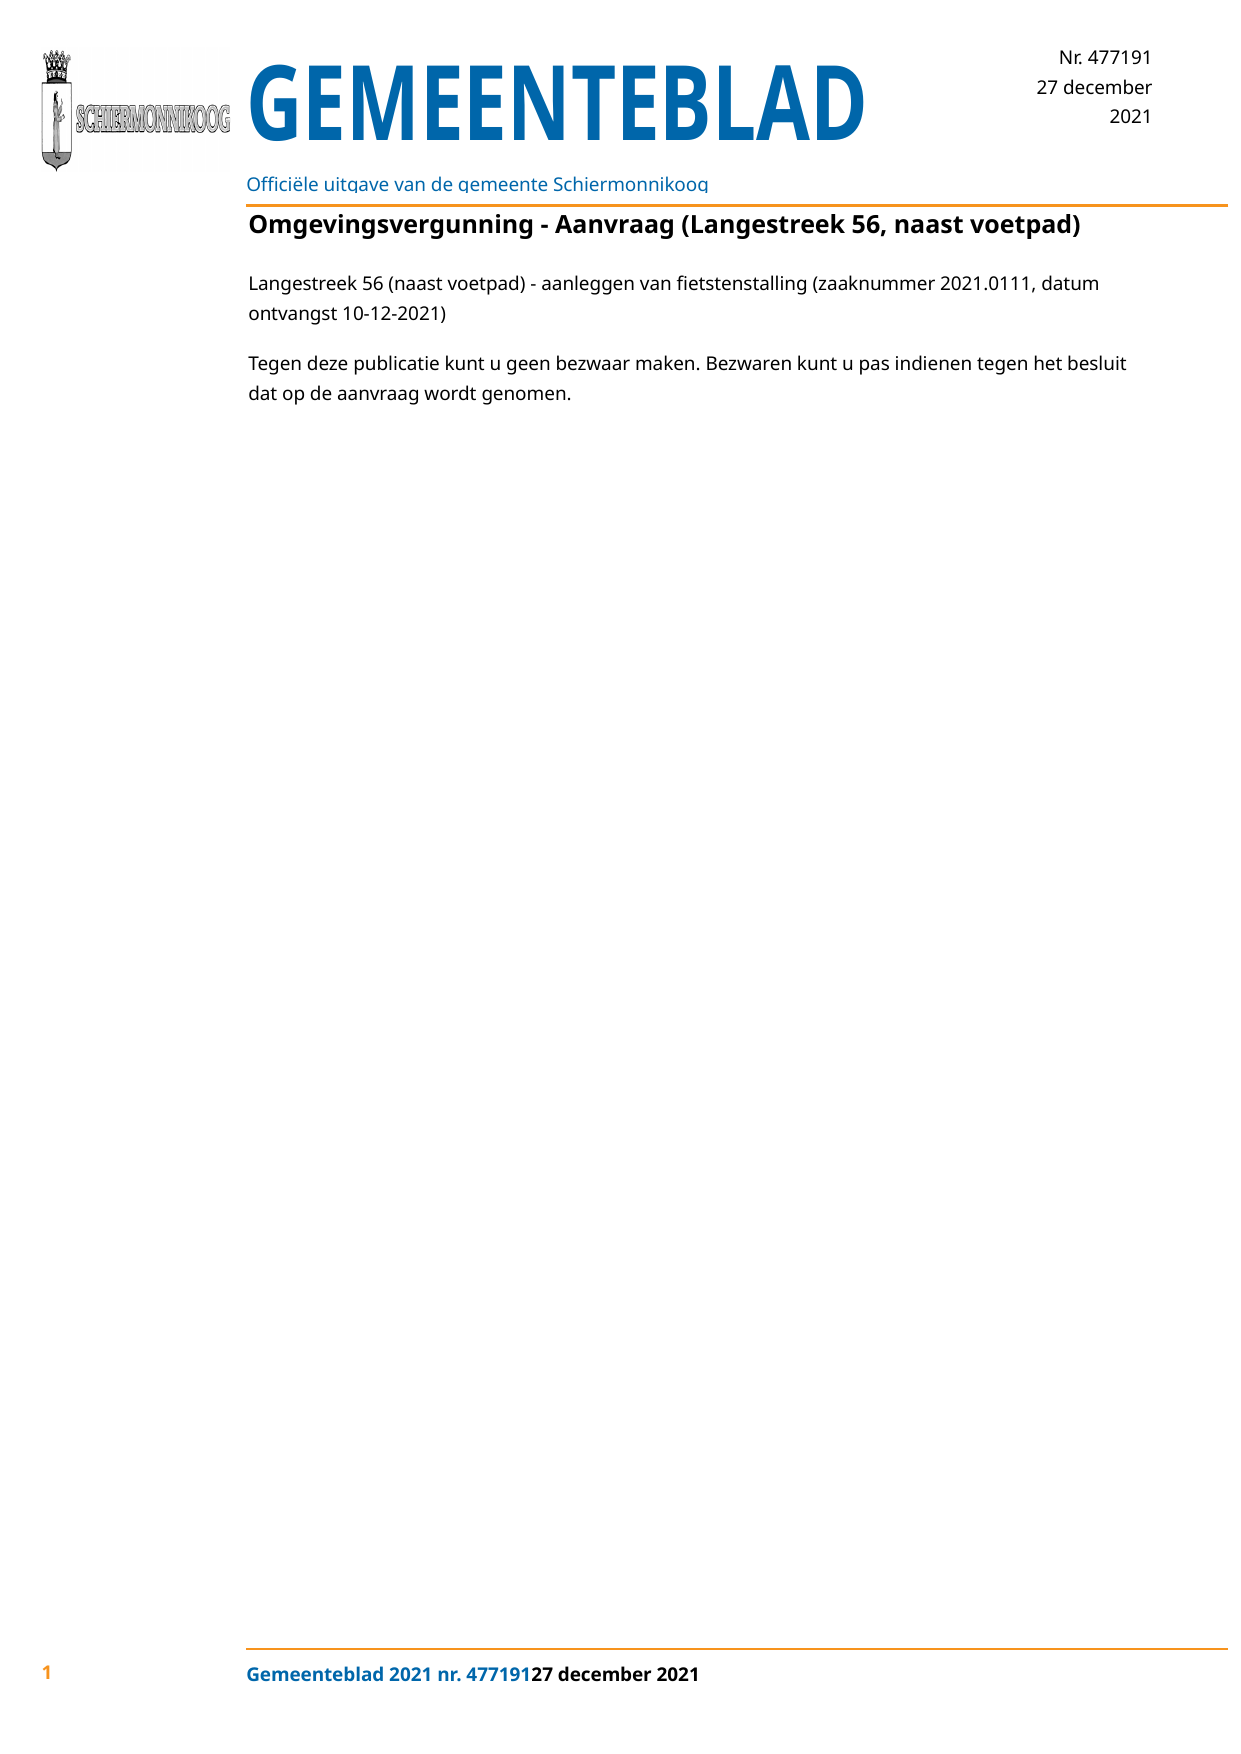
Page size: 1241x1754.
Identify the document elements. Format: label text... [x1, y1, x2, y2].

text Langestreek 56 (naast voetpad) - aanleggen van fietstenstalling (zaaknummer 2021.0111, datum ontvangst 10-12-2021) [248, 270, 1152, 326]
text Tegen deze publicatie kunt u geen bezwaar maken. Bezwaren kunt u pas indienen tegen het besluit dat op de aanvraag wordt genomen. [248, 350, 1152, 406]
text Omgevingsvergunning - Aanvraag (Langestreek 56, naast voetpad) [248, 207, 1152, 241]
picture [41, 47, 231, 172]
